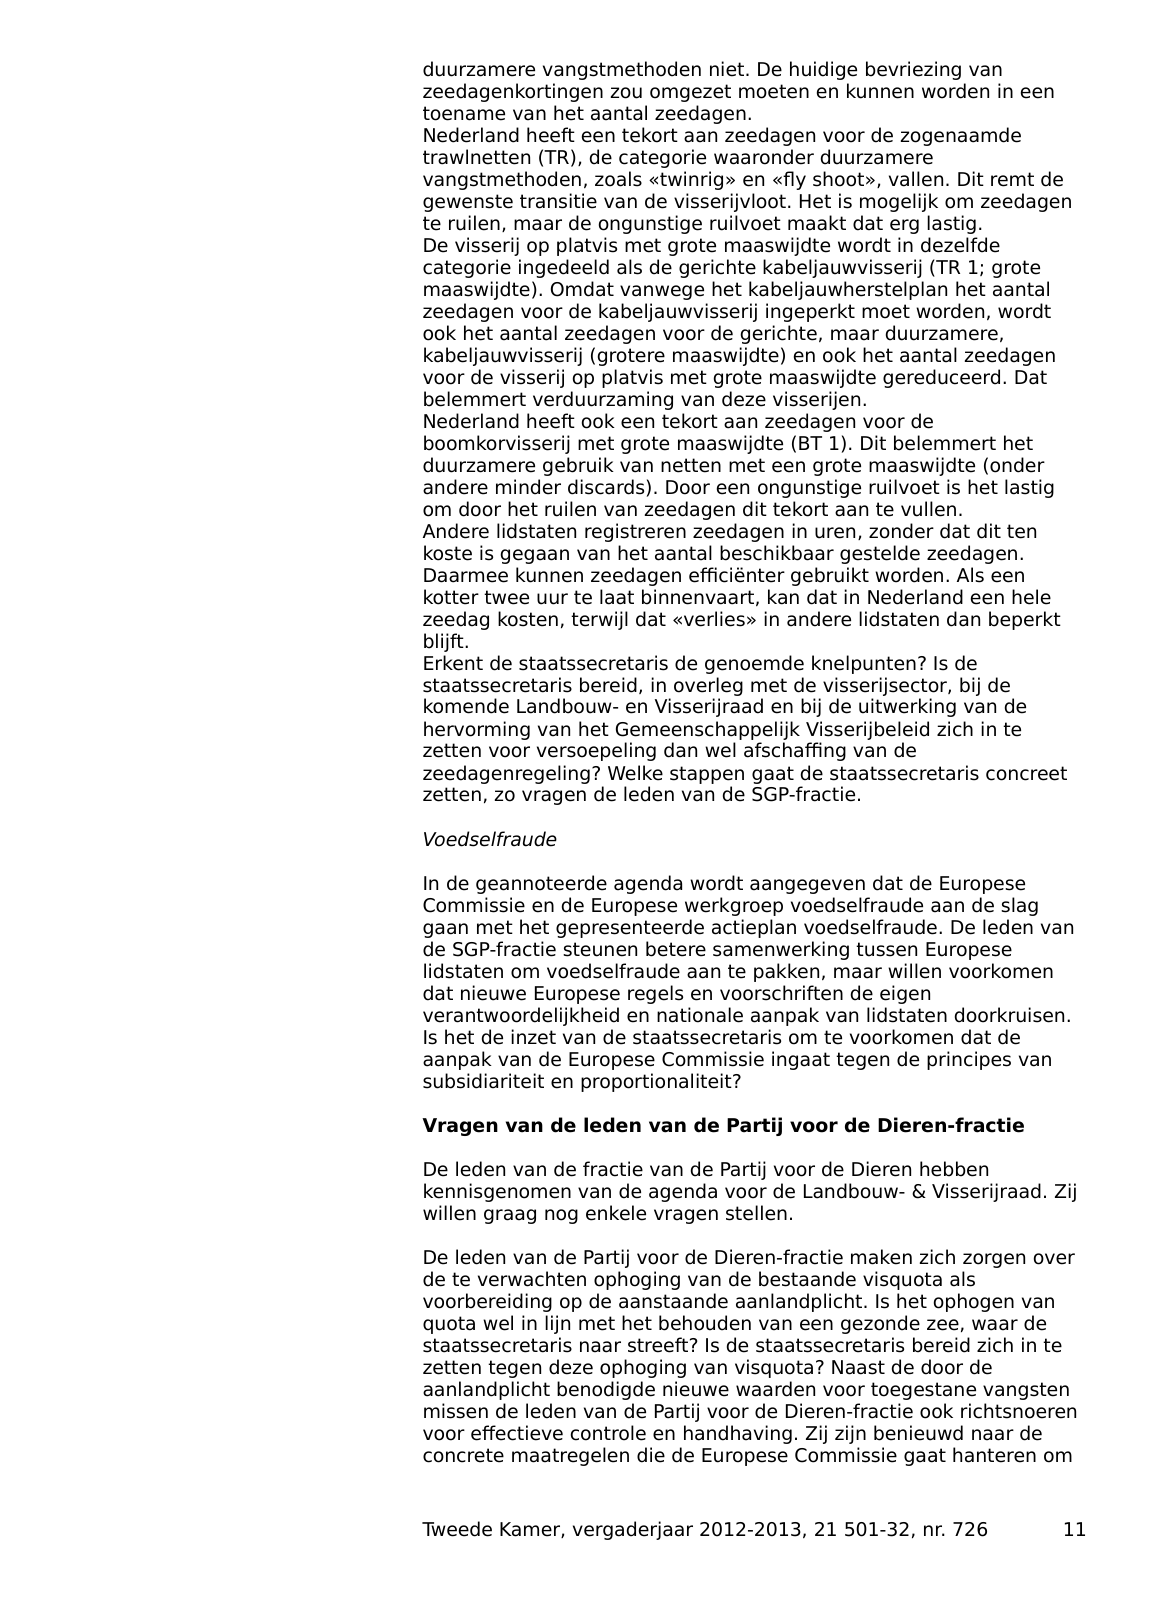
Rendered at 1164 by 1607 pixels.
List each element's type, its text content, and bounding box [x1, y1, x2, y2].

subtitle Voedselfraude [422, 828, 1087, 851]
text De visserij op platvis met grote maaswijdte wordt in dezelfde categorie ingedeeld als de gerichte kabeljauwvisserij (TR 1; grote maaswijdte). Omdat vanwege het kabeljauwherstelplan het aantal zeedagen voor de kabeljauwvisserij ingeperkt moet worden, wordt ook het aantal zeedagen voor de gerichte, maar duurzamere, kabeljauwvisserij (grotere maaswijdte) en ook het aantal zeedagen voor de visserij op platvis met grote maaswijdte gereduceerd. Dat belemmert verduurzaming van deze visserijen. [422, 235, 1087, 411]
text In de geannoteerde agenda wordt aangegeven dat de Europese Commissie en de Europese werkgroep voedselfraude aan de slag gaan met het gepresenteerde actieplan voedselfraude. De leden van de SGP-fractie steunen betere samenwerking tussen Europese lidstaten om voedselfraude aan te pakken, maar willen voorkomen dat nieuwe Europese regels en voorschriften de eigen verantwoordelijkheid en nationale aanpak van lidstaten doorkruisen. Is het de inzet van de staatssecretaris om te voorkomen dat de aanpak van de Europese Commissie ingaat tegen de principes van subsidiariteit en proportionaliteit? [422, 873, 1087, 1092]
text De leden van de Partij voor de Dieren-fractie maken zich zorgen over de te verwachten ophoging van de bestaande visquota als voorbereiding op de aanstaande aanlandplicht. Is het ophogen van quota wel in lijn met het behouden van een gezonde zee, waar de staatssecretaris naar streeft? Is de staatssecretaris bereid zich in te zetten tegen deze ophoging van visquota? Naast de door de aanlandplicht benodigde nieuwe waarden voor toegestane vangsten missen de leden van de Partij voor de Dieren-fractie ook richtsnoeren voor effectieve controle en handhaving. Zij zijn benieuwd naar de concrete maatregelen die de Europese Commissie gaat hanteren om [422, 1247, 1087, 1467]
text duurzamere vangstmethoden niet. De huidige bevriezing van zeedagenkortingen zou omgezet moeten en kunnen worden in een toename van het aantal zeedagen. [422, 59, 1087, 125]
text Erkent de staatssecretaris de genoemde knelpunten? Is de staatssecretaris bereid, in overleg met de visserijsector, bij de komende Landbouw- en Visserijraad en bij de uitwerking van de hervorming van het Gemeenschappelijk Visserijbeleid zich in te zetten voor versoepeling dan wel afschaffing van de zeedagenregeling? Welke stappen gaat de staatssecretaris concreet zetten, zo vragen de leden van de SGP-fractie. [422, 652, 1087, 806]
subtitle Vragen van de leden van de Partij voor de Dieren-fractie [422, 1115, 1087, 1137]
text Andere lidstaten registreren zeedagen in uren, zonder dat dit ten koste is gegaan van het aantal beschikbaar gestelde zeedagen. Daarmee kunnen zeedagen efficiënter gebruikt worden. Als een kotter twee uur te laat binnenvaart, kan dat in Nederland een hele zeedag kosten, terwijl dat «verlies» in andere lidstaten dan beperkt blijft. [422, 521, 1087, 652]
text Nederland heeft een tekort aan zeedagen voor de zogenaamde trawlnetten (TR), de categorie waaronder duurzamere vangstmethoden, zoals «twinrig» en «fly shoot», vallen. Dit remt de gewenste transitie van de visserijvloot. Het is mogelijk om zeedagen te ruilen, maar de ongunstige ruilvoet maakt dat erg lastig. [422, 125, 1087, 235]
text De leden van de fractie van de Partij voor de Dieren hebben kennisgenomen van de agenda voor de Landbouw- & Visserijraad. Zij willen graag nog enkele vragen stellen. [422, 1159, 1087, 1225]
text Nederland heeft ook een tekort aan zeedagen voor de boomkorvisserij met grote maaswijdte (BT 1). Dit belemmert het duurzamere gebruik van netten met een grote maaswijdte (onder andere minder discards). Door een ongunstige ruilvoet is het lastig om door het ruilen van zeedagen dit tekort aan te vullen. [422, 411, 1087, 521]
